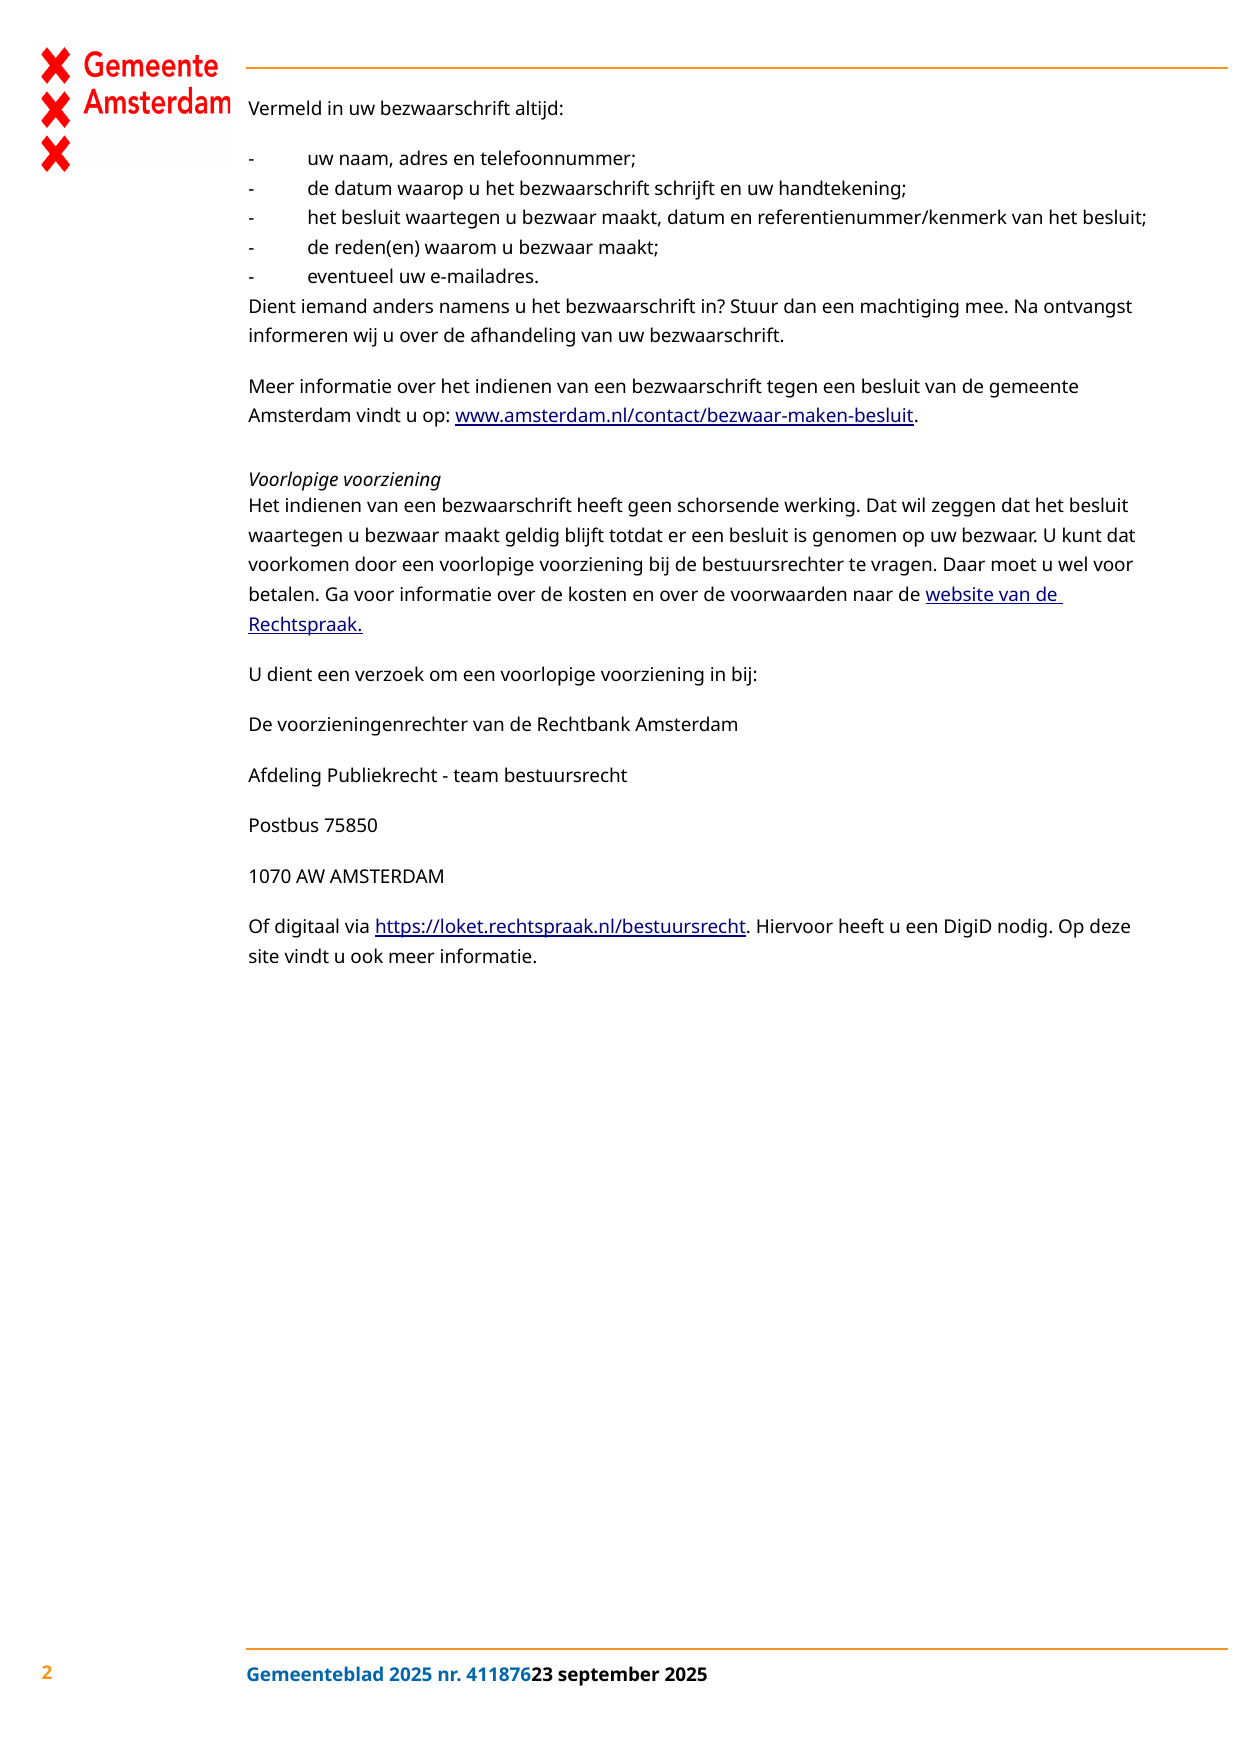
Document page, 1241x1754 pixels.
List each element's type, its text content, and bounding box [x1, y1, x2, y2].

picture [41, 47, 231, 172]
text Vermeld in uw bezwaarschrift altijd: [248, 95, 1152, 121]
text Dient iemand anders namens u het bezwaarschrift in? Stuur dan een machtiging mee. Na ontvangst informeren wij u over de afhandeling van uw bezwaarschrift. [248, 293, 1152, 348]
list de datum waarop u het bezwaarschrift schrijft en uw handtekening; [248, 175, 1152, 201]
text Of digitaal via https://loket.rechtspraak.nl/bestuursrecht. Hiervoor heeft u een DigiD nodig. Op deze site vindt u ook meer informatie. [248, 913, 1152, 968]
text Voorlopige voorziening [248, 467, 1152, 492]
text 1070 AW AMSTERDAM [248, 863, 1152, 888]
text Afdeling Publiekrecht - team bestuursrecht [248, 762, 1152, 788]
list eventueel uw e-mailadres. [248, 263, 1152, 289]
text U dient een verzoek om een voorlopige voorziening in bij: [248, 661, 1152, 687]
list de reden(en) waarom u bezwaar maakt; [248, 234, 1152, 260]
text Het indienen van een bezwaarschrift heeft geen schorsende werking. Dat wil zeggen dat het besluit waartegen u bezwaar maakt geldig blijft totdat er een besluit is genomen op uw bezwaar. U kunt dat voorkomen door een voorlopige voorziening bij de bestuursrechter te vragen. Daar moet u wel voor betalen. Ga voor informatie over de kosten en over de voorwaarden naar de website van de Rechtspraak. [248, 492, 1152, 636]
text De voorzieningenrechter van de Rechtbank Amsterdam [248, 712, 1152, 737]
text Meer informatie over het indienen van een bezwaarschrift tegen een besluit van de gemeente Amsterdam vindt u op: www.amsterdam.nl/contact/bezwaar-maken-besluit. [248, 373, 1152, 428]
list uw naam, adres en telefoonnummer; [248, 145, 1152, 171]
text Postbus 75850 [248, 812, 1152, 838]
list het besluit waartegen u bezwaar maakt, datum en referentienummer/kenmerk van het besluit; [248, 204, 1152, 230]
